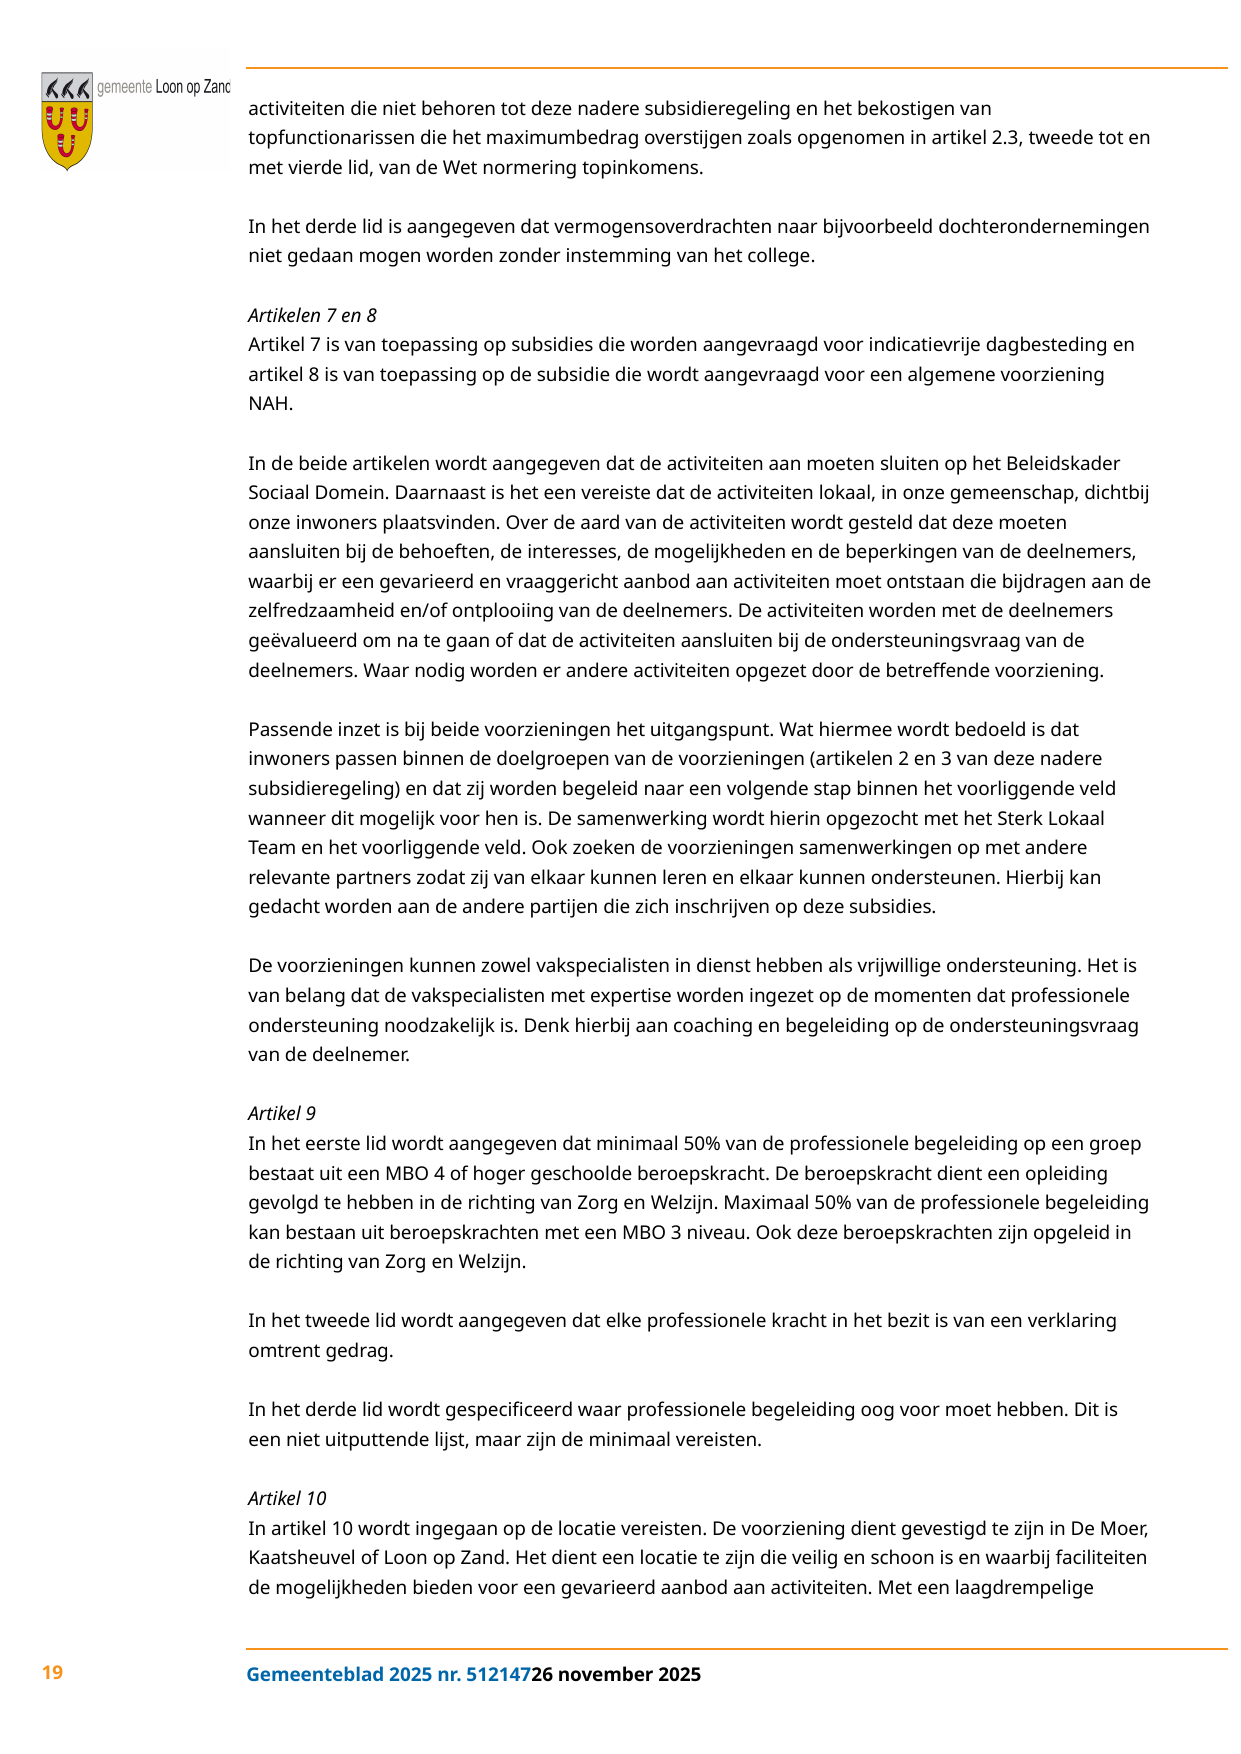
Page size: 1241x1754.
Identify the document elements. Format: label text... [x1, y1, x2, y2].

picture [41, 47, 231, 172]
text In het derde lid is aangegeven dat vermogensoverdrachten naar bijvoorbeeld dochterondernemingen niet gedaan mogen worden zonder instemming van het college. [248, 213, 1152, 268]
text Artikel 10 [248, 1485, 1152, 1511]
text activiteiten die niet behoren tot deze nadere subsidieregeling en het bekostigen van topfunctionarissen die het maximumbedrag overstijgen zoals opgenomen in artikel 2.3, tweede tot en met vierde lid, van de Wet normering topinkomens. [248, 95, 1152, 180]
text Artikelen 7 en 8 [248, 302, 1152, 328]
text In artikel 10 wordt ingegaan op de locatie vereisten. De voorziening dient gevestigd te zijn in De Moer, Kaatsheuvel of Loon op Zand. Het dient een locatie te zijn die veilig en schoon is en waarbij faciliteiten de mogelijkheden bieden voor een gevarieerd aanbod aan activiteiten. Met een laagdrempelige [248, 1515, 1152, 1600]
text In het tweede lid wordt aangegeven dat elke professionele kracht in het bezit is van een verklaring omtrent gedrag. [248, 1308, 1152, 1363]
text De voorzieningen kunnen zowel vakspecialisten in dienst hebben als vrijwillige ondersteuning. Het is van belang dat de vakspecialisten met expertise worden ingezet op de momenten dat professionele ondersteuning noodzakelijk is. Denk hierbij aan coaching en begeleiding op de ondersteuningsvraag van de deelnemer. [248, 953, 1152, 1067]
text Passende inzet is bij beide voorzieningen het uitgangspunt. Wat hiermee wordt bedoeld is dat inwoners passen binnen de doelgroepen van de voorzieningen (artikelen 2 en 3 van deze nadere subsidieregeling) en dat zij worden begeleid naar een volgende stap binnen het voorliggende veld wanneer dit mogelijk voor hen is. De samenwerking wordt hierin opgezocht met het Sterk Lokaal Team en het voorliggende veld. Ook zoeken de voorzieningen samenwerkingen op met andere relevante partners zodat zij van elkaar kunnen leren en elkaar kunnen ondersteunen. Hierbij kan gedacht worden aan de andere partijen die zich inschrijven op deze subsidies. [248, 716, 1152, 919]
text Artikel 9 [248, 1101, 1152, 1126]
text In het derde lid wordt gespecificeerd waar professionele begeleiding oog voor moet hebben. Dit is een niet uitputtende lijst, maar zijn de minimaal vereisten. [248, 1396, 1152, 1452]
text In het eerste lid wordt aangegeven dat minimaal 50% van de professionele begeleiding op een groep bestaat uit een MBO 4 of hoger geschoolde beroepskracht. De beroepskracht dient een opleiding gevolgd te hebben in de richting van Zorg en Welzijn. Maximaal 50% van de professionele begeleiding kan bestaan uit beroepskrachten met een MBO 3 niveau. Ook deze beroepskrachten zijn opgeleid in de richting van Zorg en Welzijn. [248, 1130, 1152, 1274]
text Artikel 7 is van toepassing op subsidies die worden aangevraagd voor indicatievrije dagbesteding en artikel 8 is van toepassing op de subsidie die wordt aangevraagd voor een algemene voorziening NAH. [248, 331, 1152, 416]
text In de beide artikelen wordt aangegeven dat de activiteiten aan moeten sluiten op het Beleidskader Sociaal Domein. Daarnaast is het een vereiste dat de activiteiten lokaal, in onze gemeenschap, dichtbij onze inwoners plaatsvinden. Over de aard van de activiteiten wordt gesteld dat deze moeten aansluiten bij de behoeften, de interesses, de mogelijkheden en de beperkingen van de deelnemers, waarbij er een gevarieerd en vraaggericht aanbod aan activiteiten moet ontstaan die bijdragen aan de zelfredzaamheid en/of ontplooiing van de deelnemers. De activiteiten worden met de deelnemers geëvalueerd om na te gaan of dat de activiteiten aansluiten bij de ondersteuningsvraag van de deelnemers. Waar nodig worden er andere activiteiten opgezet door de betreffende voorziening. [248, 450, 1152, 683]
